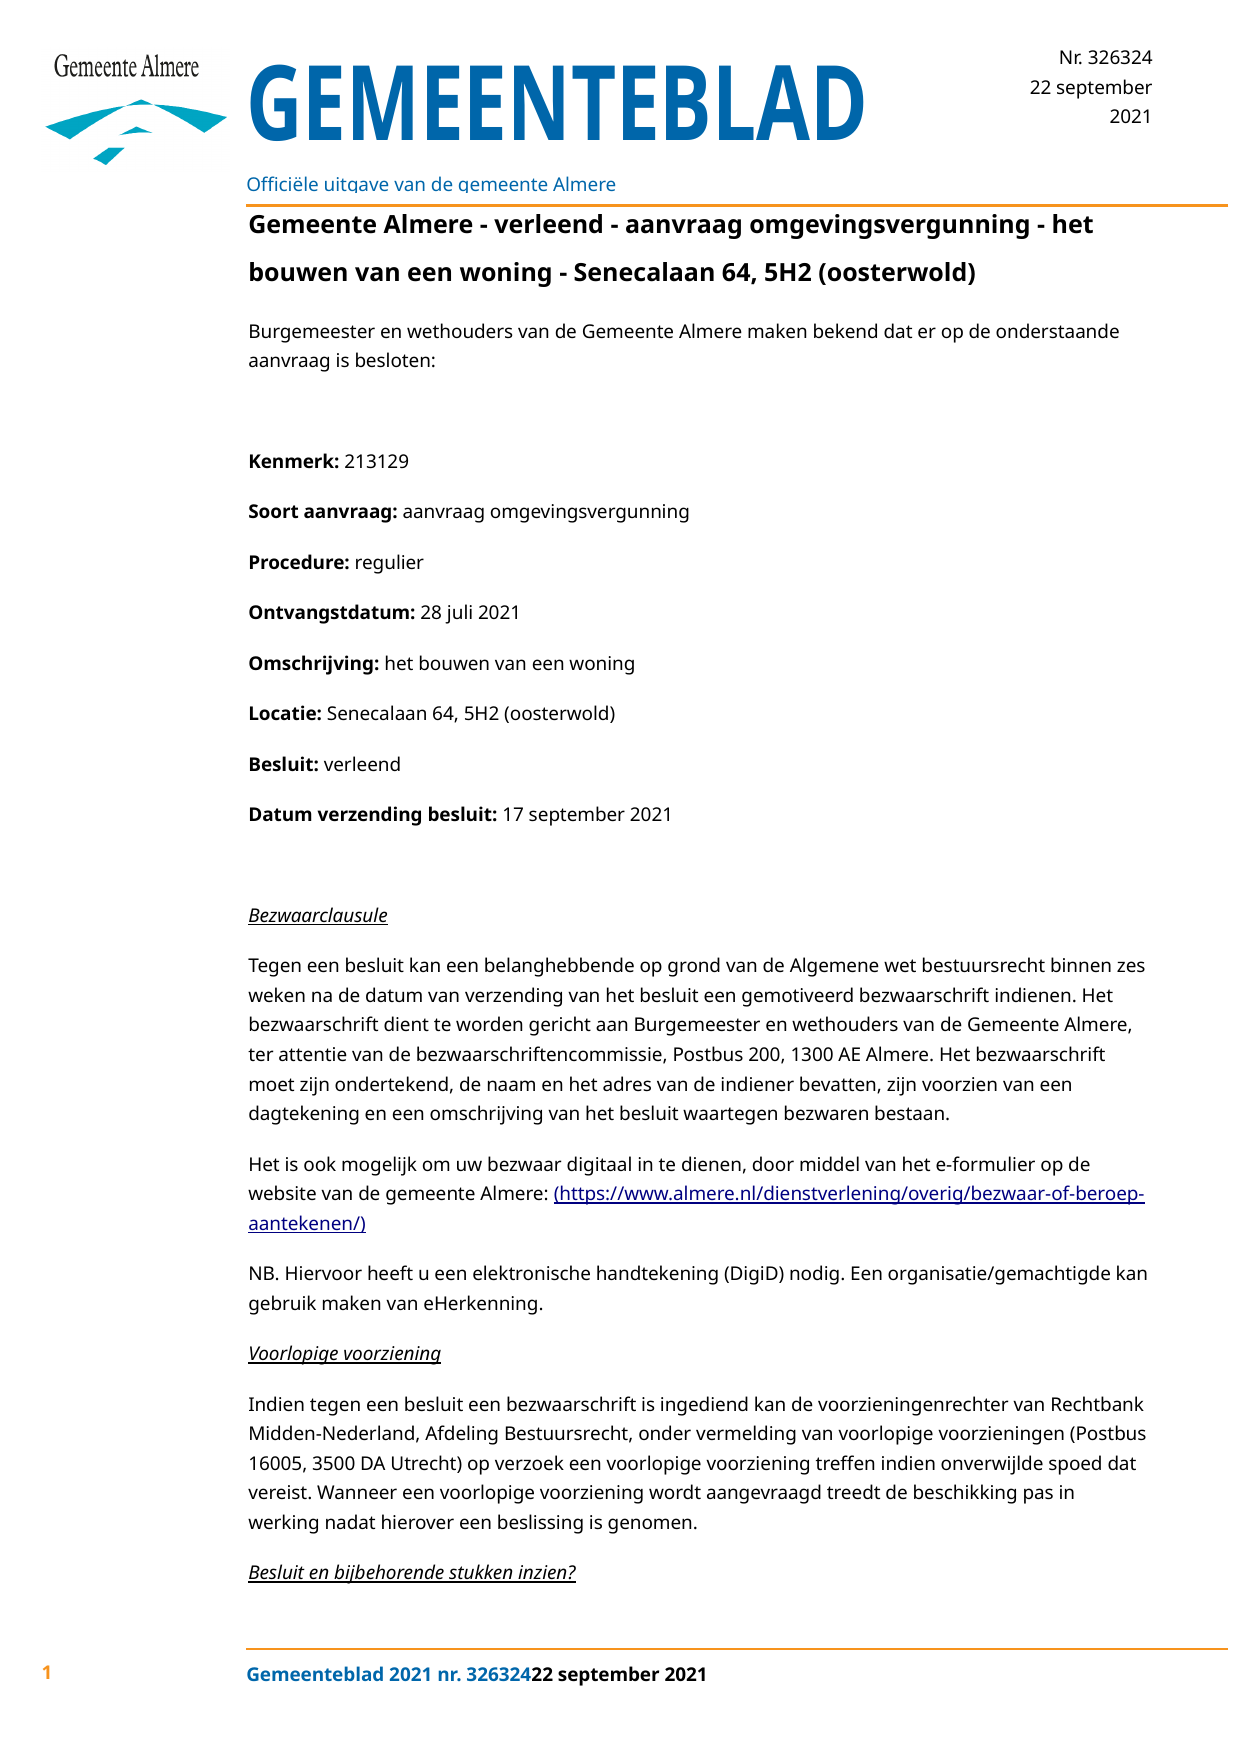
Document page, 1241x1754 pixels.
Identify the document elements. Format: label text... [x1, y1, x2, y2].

text Locatie: Senecalaan 64, 5H2 (oosterwold) [248, 700, 1152, 726]
text Soort aanvraag: aanvraag omgevingsvergunning [248, 499, 1152, 524]
text Ontvangstdatum: 28 juli 2021 [248, 599, 1152, 625]
text Besluit en bijbehorende stukken inzien? [248, 1559, 1152, 1585]
text Procedure: regulier [248, 549, 1152, 575]
text Gemeente Almere - verleend - aanvraag omgevingsvergunning - het bouwen van een woning - Senecalaan 64, 5H2 (oosterwold) [248, 207, 1152, 288]
text Indien tegen een besluit een bezwaarschrift is ingediend kan de voorzieningenrechter van Rechtbank Midden-Nederland, Afdeling Bestuursrecht, onder vermelding van voorlopige voorzieningen (Postbus 16005, 3500 DA Utrecht) op verzoek een voorlopige voorziening treffen indien onverwijlde spoed dat vereist. Wanneer een voorlopige voorziening wordt aangevraagd treedt de beschikking pas in werking nadat hierover een beslissing is genomen. [248, 1391, 1152, 1535]
text Kenmerk: 213129 [248, 448, 1152, 474]
picture [41, 47, 231, 172]
text Voorlopige voorziening [248, 1340, 1152, 1366]
text NB. Hiervoor heeft u een elektronische handtekening (DigiD) nodig. Een organisatie/gemachtigde kan gebruik maken van eHerkenning. [248, 1260, 1152, 1316]
text Burgemeester en wethouders van de Gemeente Almere maken bekend dat er op de onderstaande aanvraag is besloten: [248, 318, 1152, 373]
text Het is ook mogelijk om uw bezwaar digitaal in te dienen, door middel van het e-formulier op de website van de gemeente Almere: (https://www.almere.nl/dienstverlening/overig/bezwaar-of-beroep-aantekenen/) [248, 1151, 1152, 1236]
text Bezwaarclausule [248, 902, 1152, 928]
text Tegen een besluit kan een belanghebbende op grond van de Algemene wet bestuursrecht binnen zes weken na de datum van verzending van het besluit een gemotiveerd bezwaarschrift indienen. Het bezwaarschrift dient te worden gericht aan Burgemeester en wethouders van de Gemeente Almere, ter attentie van de bezwaarschriftencommissie, Postbus 200, 1300 AE Almere. Het bezwaarschrift moet zijn ondertekend, de naam en het adres van de indiener bevatten, zijn voorzien van een dagtekening en een omschrijving van het besluit waartegen bezwaren bestaan. [248, 952, 1152, 1126]
text Datum verzending besluit: 17 september 2021 [248, 801, 1152, 827]
text Omschrijving: het bouwen van een woning [248, 650, 1152, 676]
text Besluit: verleend [248, 751, 1152, 777]
